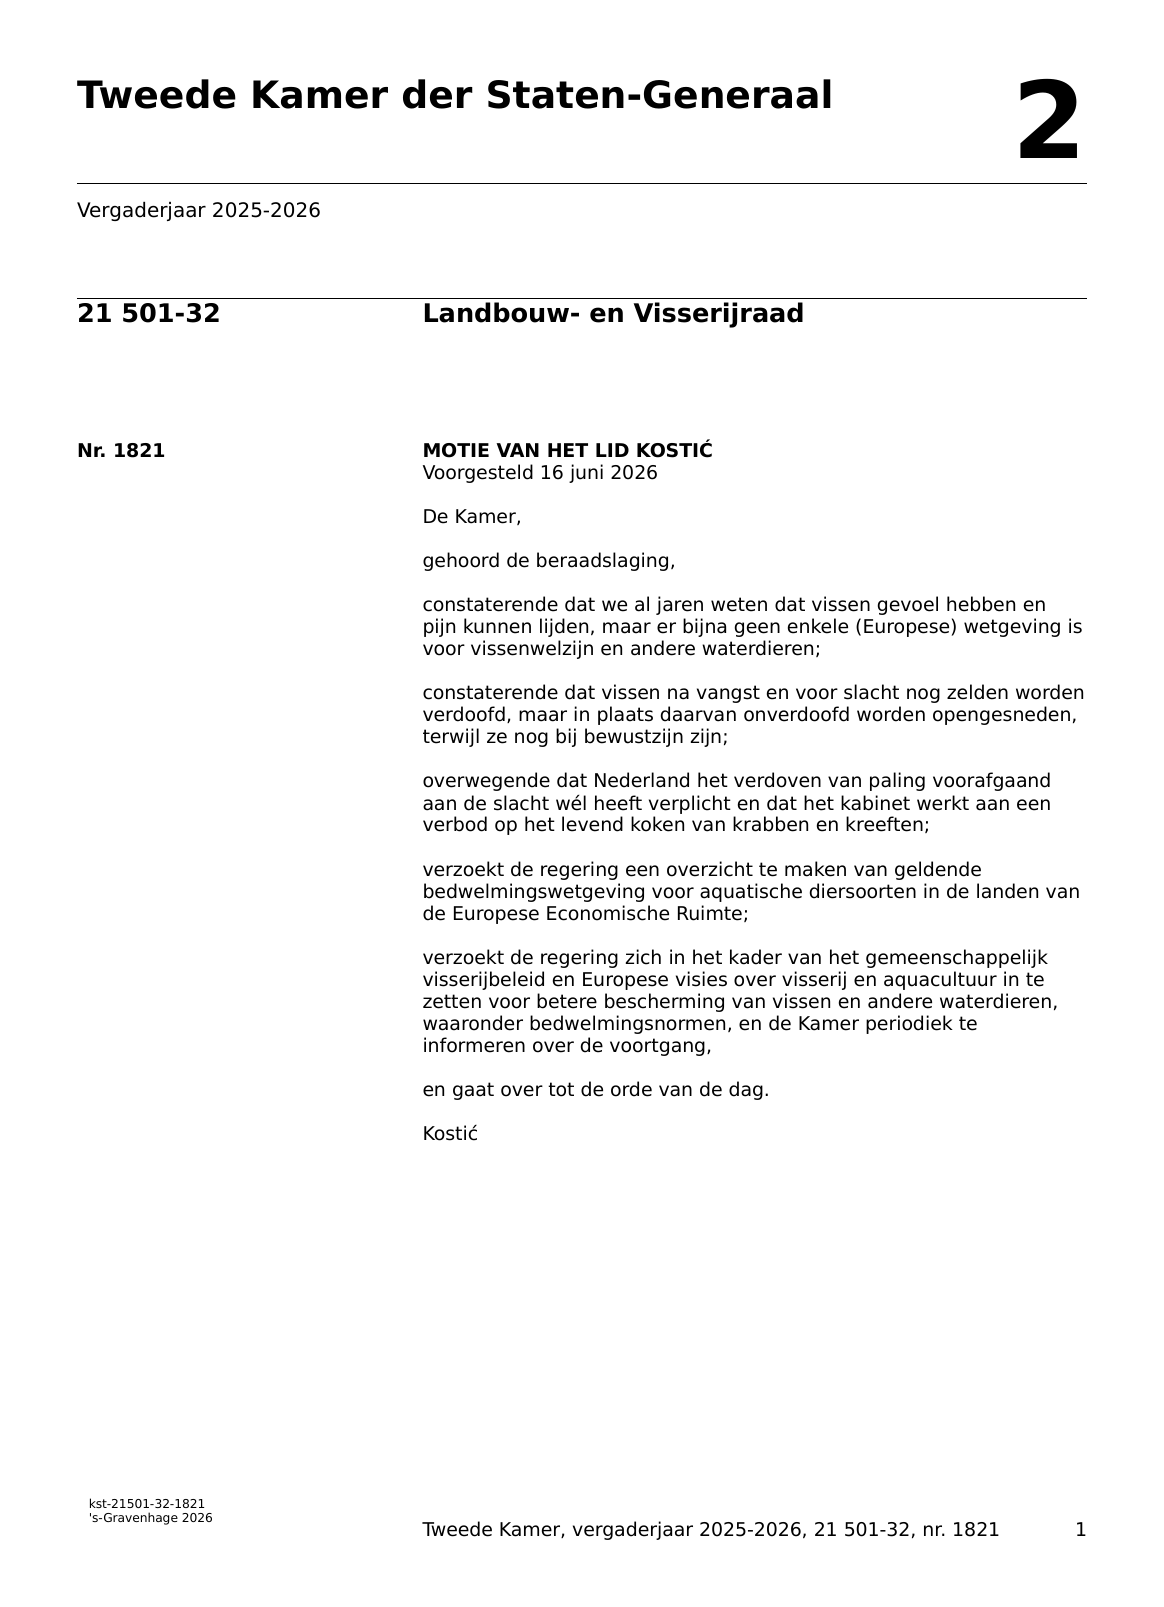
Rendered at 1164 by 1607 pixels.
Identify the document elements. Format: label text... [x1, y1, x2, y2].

subtitle Nr. 1821 MOTIE VAN HET LID KOSTIĆ [77, 440, 1087, 462]
text Voorgesteld 16 juni 2026 [422, 462, 1087, 484]
text gehoord de beraadslaging, [422, 550, 1087, 572]
text overwegende dat Nederland het verdoven van paling voorafgaand aan de slacht wél heeft verplicht en dat het kabinet werkt aan een verbod op het levend koken van krabben en kreeften; [422, 770, 1087, 836]
text constaterende dat vissen na vangst en voor slacht nog zelden worden verdoofd, maar in plaats daarvan onverdoofd worden opengesneden, terwijl ze nog bij bewustzijn zijn; [422, 682, 1087, 748]
text constaterende dat we al jaren weten dat vissen gevoel hebben en pijn kunnen lijden, maar er bijna geen enkele (Europese) wetgeving is voor vissenwelzijn en andere waterdieren; [422, 594, 1087, 660]
table_cell Vergaderjaar 2025-2026 [77, 184, 1087, 298]
table_header Tweede Kamer der Staten-Generaal [77, 59, 886, 183]
text 's-Gravenhage 2026 [88, 1511, 323, 1525]
text en gaat over tot de orde van de dag. [422, 1079, 1087, 1101]
text Kostić [422, 1123, 1087, 1145]
table_header 2 [886, 59, 1087, 183]
text De Kamer, [422, 506, 1087, 528]
text verzoekt de regering zich in het kader van het gemeenschappelijk visserijbeleid en Europese visies over visserij en aquacultuur in te zetten voor betere bescherming van vissen en andere waterdieren, waaronder bedwelmingsnormen, en de Kamer periodiek te informeren over de voortgang, [422, 947, 1087, 1057]
subtitle 21 501-32 Landbouw- en Visserijraad [77, 299, 1087, 329]
text verzoekt de regering een overzicht te maken van geldende bedwelmingswetgeving voor aquatische diersoorten in de landen van de Europese Economische Ruimte; [422, 858, 1087, 924]
text kst-21501-32-1821 [88, 1497, 323, 1511]
